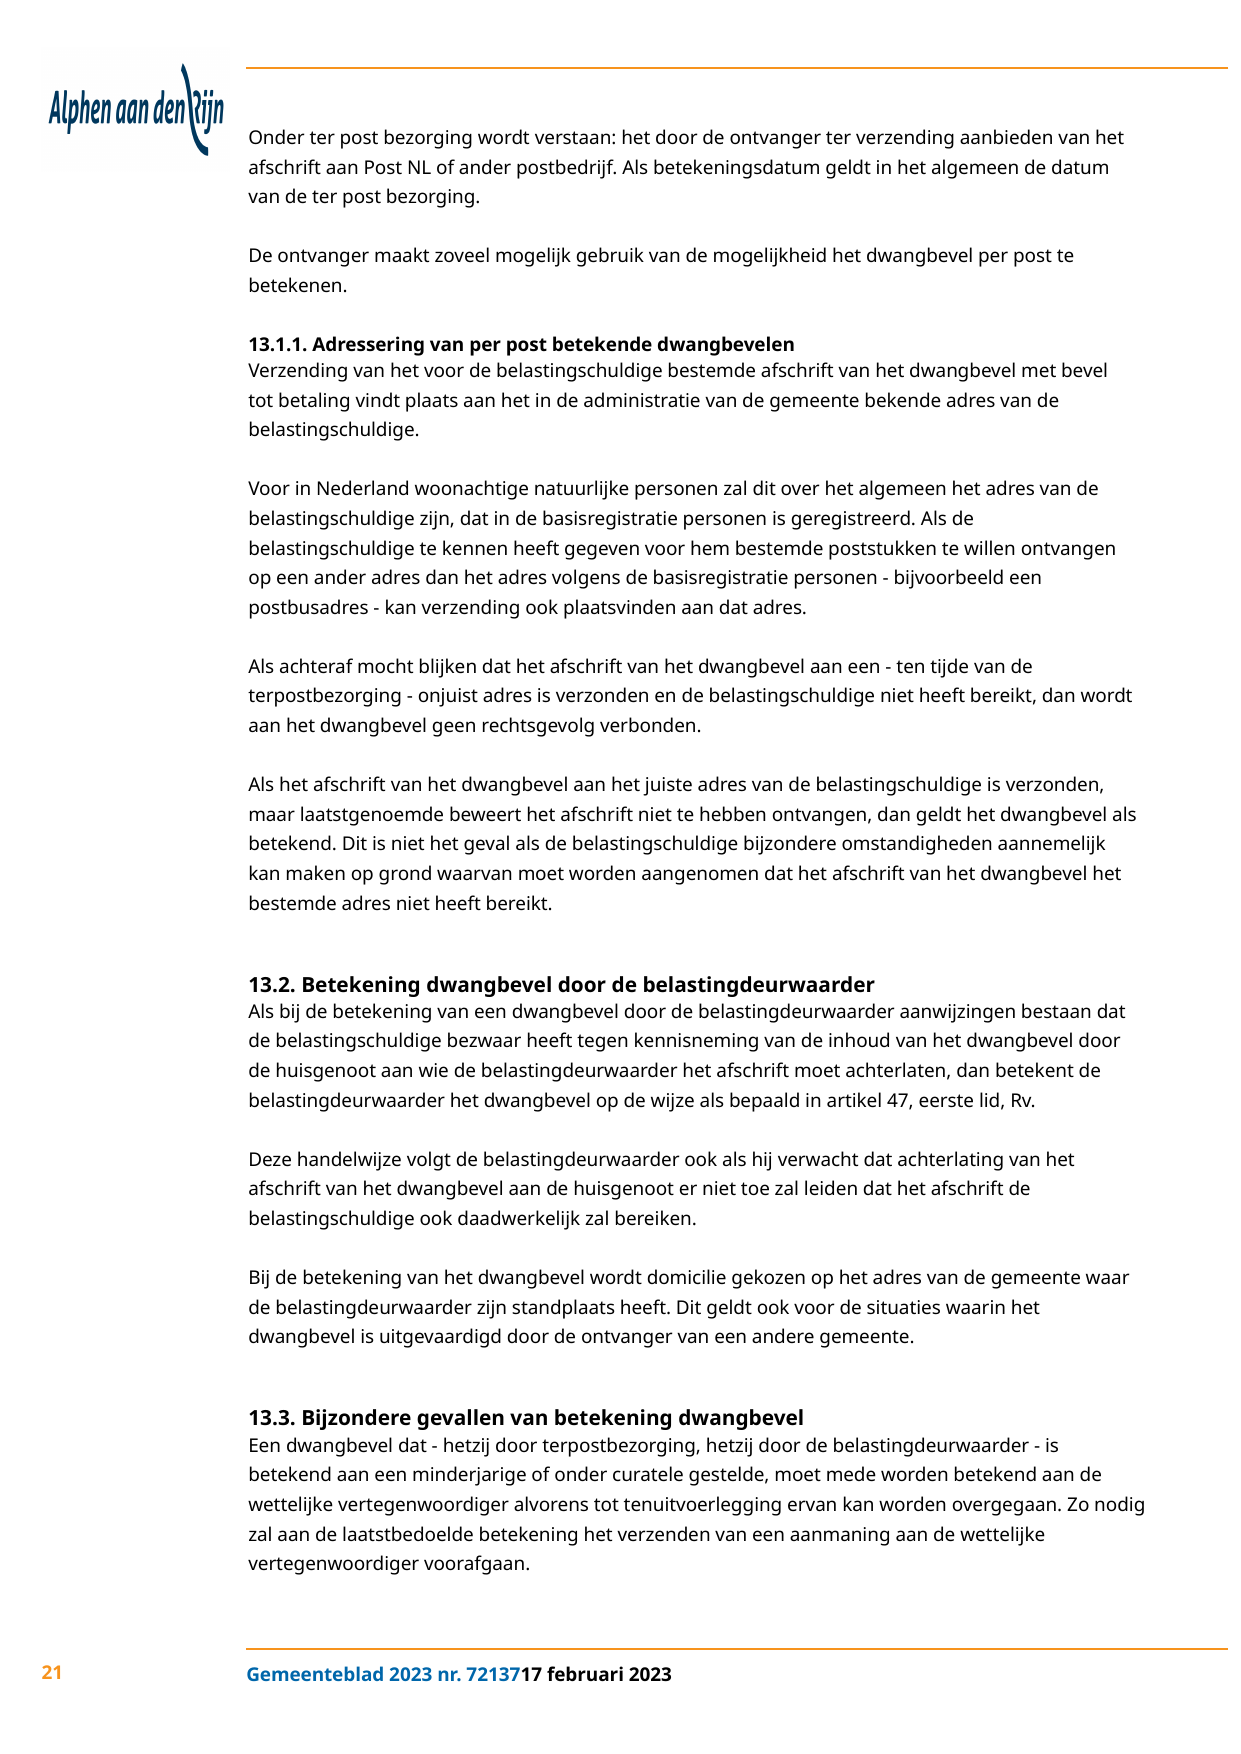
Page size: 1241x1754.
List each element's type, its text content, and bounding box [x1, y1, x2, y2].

text belastingschuldige ook daadwerkelijk zal bereiken. [248, 1205, 1152, 1231]
text 13.2. Betekening dwangbevel door de belastingdeurwaarder [248, 970, 1152, 998]
text op een ander adres dan het adres volgens de basisregistratie personen - bijvoorbeeld een [248, 564, 1152, 590]
text de belastingdeurwaarder zijn standplaats heeft. Dit geldt ook voor de situaties waarin het [248, 1294, 1152, 1320]
text betekend aan een minderjarige of onder curatele gestelde, moet mede worden betekend aan de [248, 1462, 1152, 1487]
text Als bij de betekening van een dwangbevel door de belastingdeurwaarder aanwijzingen bestaan dat [248, 998, 1152, 1024]
text de belastingschuldige bezwaar heeft tegen kennisneming van de inhoud van het dwangbevel door [248, 1028, 1152, 1053]
text betekenen. [248, 272, 1152, 298]
text Bij de betekening van het dwangbevel wordt domicilie gekozen op het adres van de gemeente waar [248, 1264, 1152, 1290]
text maar laatstgenoemde beweert het afschrift niet te hebben ontvangen, dan geldt het dwangbevel als [248, 801, 1152, 827]
text tot betaling vindt plaats aan het in de administratie van de gemeente bekende adres van de [248, 387, 1152, 412]
picture [41, 47, 231, 172]
text belastingschuldige te kennen heeft gegeven voor hem bestemde poststukken te willen ontvangen [248, 535, 1152, 560]
text vertegenwoordiger voorafgaan. [248, 1550, 1152, 1576]
text terpostbezorging - onjuist adres is verzonden en de belastingschuldige niet heeft bereikt, dan wordt [248, 683, 1152, 708]
text wettelijke vertegenwoordiger alvorens tot tenuitvoerlegging ervan kan worden overgegaan. Zo nodig [248, 1491, 1152, 1517]
text De ontvanger maakt zoveel mogelijk gebruik van de mogelijkheid het dwangbevel per post te [248, 243, 1152, 268]
text betekend. Dit is niet het geval als de belastingschuldige bijzondere omstandigheden aannemelijk [248, 831, 1152, 856]
text postbusadres - kan verzending ook plaatsvinden aan dat adres. [248, 594, 1152, 619]
text belastingschuldige. [248, 416, 1152, 442]
text bestemde adres niet heeft bereikt. [248, 890, 1152, 915]
text Voor in Nederland woonachtige natuurlijke personen zal dit over het algemeen het adres van de [248, 476, 1152, 501]
text aan het dwangbevel geen rechtsgevolg verbonden. [248, 712, 1152, 738]
text dwangbevel is uitgevaardigd door de ontvanger van een andere gemeente. [248, 1323, 1152, 1349]
text Als het afschrift van het dwangbevel aan het juiste adres van de belastingschuldige is verzonden, [248, 771, 1152, 797]
text Als achteraf mocht blijken dat het afschrift van het dwangbevel aan een - ten tijde van de [248, 653, 1152, 679]
text de huisgenoot aan wie de belastingdeurwaarder het afschrift moet achterlaten, dan betekent de [248, 1057, 1152, 1083]
text Verzending van het voor de belastingschuldige bestemde afschrift van het dwangbevel met bevel [248, 357, 1152, 383]
text Een dwangbevel dat - hetzij door terpostbezorging, hetzij door de belastingdeurwaarder - is [248, 1432, 1152, 1458]
text 13.3. Bijzondere gevallen van betekening dwangbevel [248, 1403, 1152, 1432]
text Onder ter post bezorging wordt verstaan: het door de ontvanger ter verzending aanbieden van het [248, 124, 1152, 150]
text belastingschuldige zijn, dat in de basisregistratie personen is geregistreerd. Als de [248, 505, 1152, 531]
text Deze handelwijze volgt de belastingdeurwaarder ook als hij verwacht dat achterlating van het [248, 1146, 1152, 1172]
text zal aan de laatstbedoelde betekening het verzenden van een aanmaning aan de wettelijke [248, 1521, 1152, 1546]
text belastingdeurwaarder het dwangbevel op de wijze als bepaald in artikel 47, eerste lid, Rv. [248, 1087, 1152, 1113]
text 13.1.1. Adressering van per post betekende dwangbevelen [248, 331, 1152, 357]
text afschrift aan Post NL of ander postbedrijf. Als betekeningsdatum geldt in het algemeen de datum [248, 154, 1152, 180]
text kan maken op grond waarvan moet worden aangenomen dat het afschrift van het dwangbevel het [248, 860, 1152, 886]
text van de ter post bezorging. [248, 183, 1152, 209]
text afschrift van het dwangbevel aan de huisgenoot er niet toe zal leiden dat het afschrift de [248, 1176, 1152, 1201]
